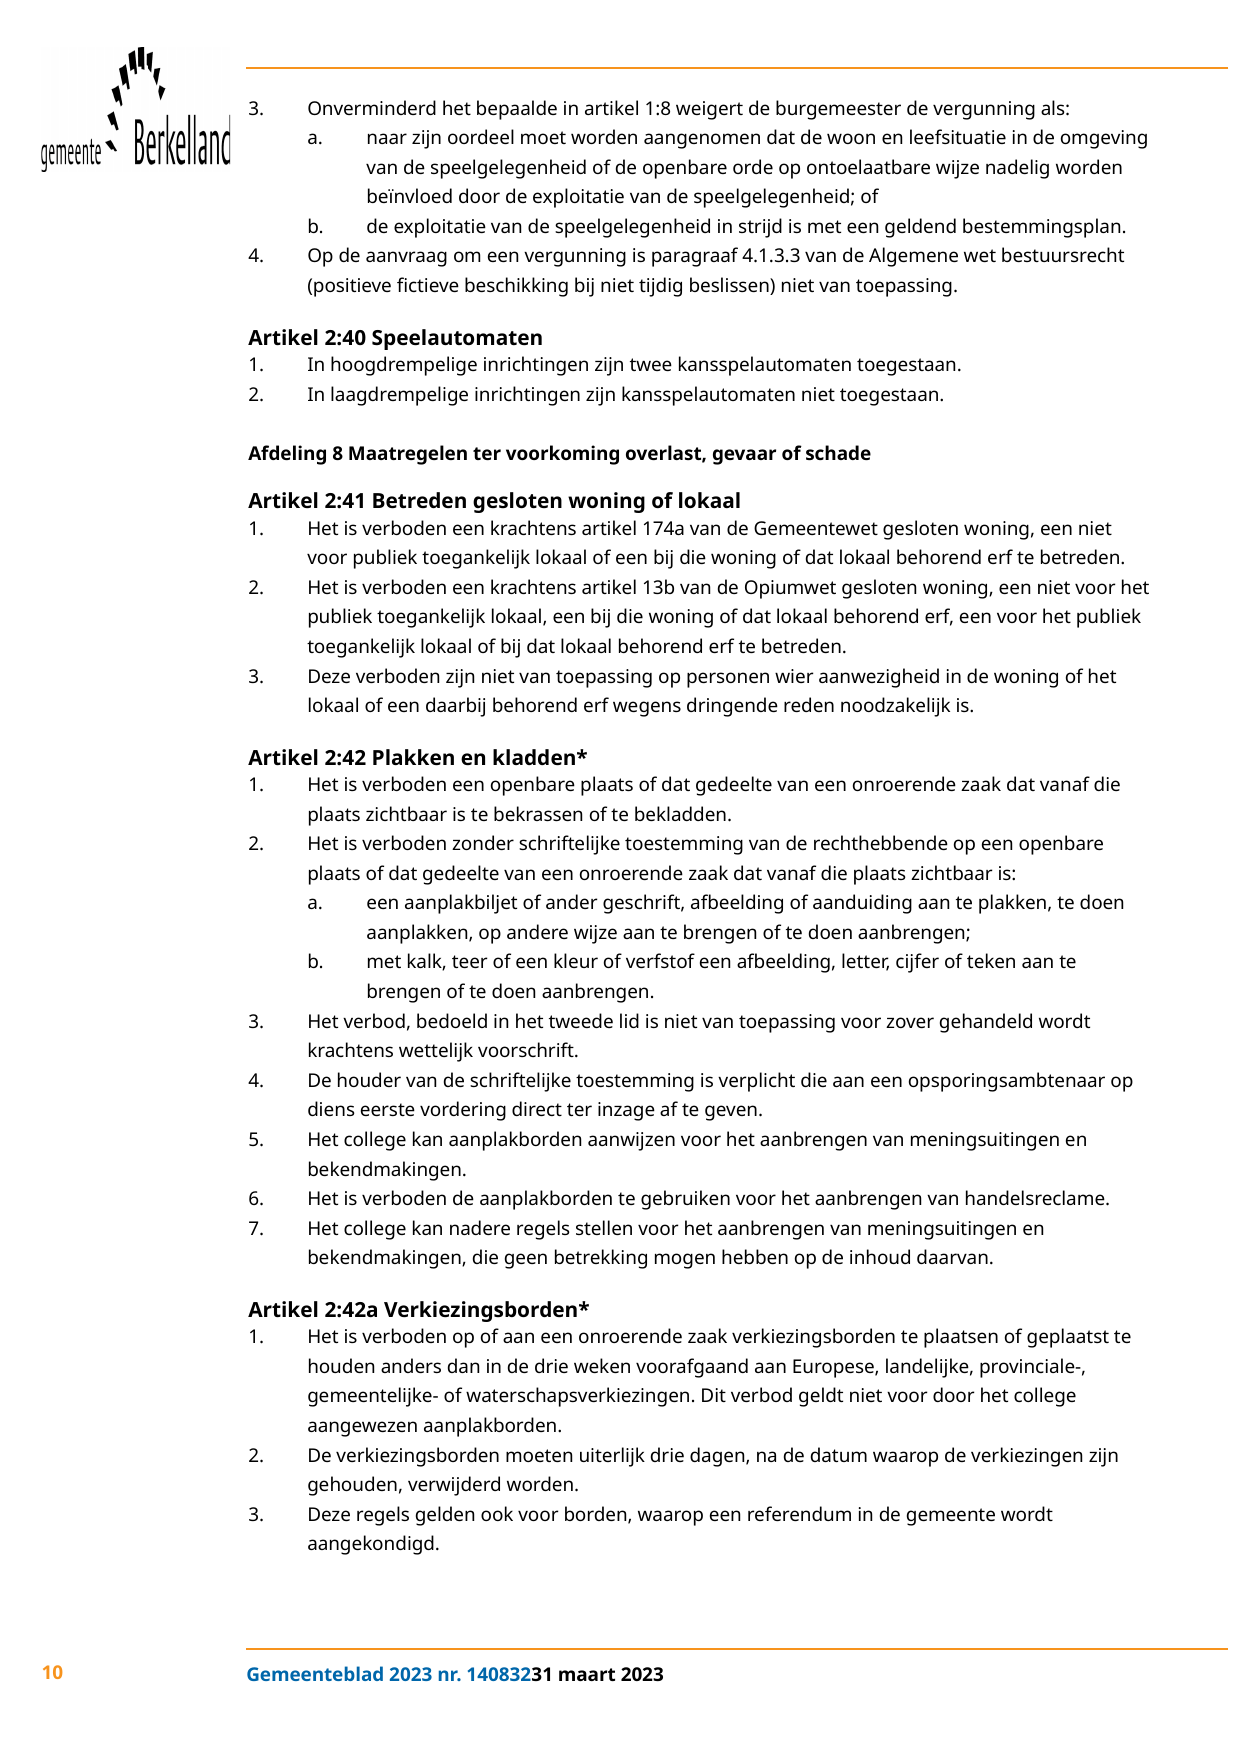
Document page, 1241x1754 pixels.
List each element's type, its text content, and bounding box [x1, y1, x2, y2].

list Het college kan nadere regels stellen voor het aanbrengen van meningsuitingen en bekendmakingen, die geen betrekking mogen hebben op de inhoud daarvan. [248, 1215, 1152, 1270]
list Het verbod, bedoeld in het tweede lid is niet van toepassing voor zover gehandeld wordt krachtens wettelijk voorschrift. [248, 1008, 1152, 1063]
list Het is verboden een krachtens artikel 13b van de Opiumwet gesloten woning, een niet voor het publiek toegankelijk lokaal, een bij die woning of dat lokaal behorend erf, een voor het publiek toegankelijk lokaal of bij dat lokaal behorend erf te betreden. [248, 574, 1152, 659]
list Het is verboden de aanplakborden te gebruiken voor het aanbrengen van handelsreclame. [248, 1185, 1152, 1211]
list Op de aanvraag om een vergunning is paragraaf 4.1.3.3 van de Algemene wet bestuursrecht (positieve fictieve beschikking bij niet tijdig beslissen) niet van toepassing. [248, 243, 1152, 298]
text Artikel 2:40 Speelautomaten [248, 323, 1152, 351]
list de exploitatie van de speelgelegenheid in strijd is met een geldend bestemmingsplan. [307, 213, 1152, 239]
list Deze regels gelden ook voor borden, waarop een referendum in de gemeente wordt aangekondigd. [248, 1501, 1152, 1556]
list Onverminderd het bepaalde in artikel 1:8 weigert de burgemeester de vergunning als: [248, 95, 1152, 121]
list Het is verboden een openbare plaats of dat gedeelte van een onroerende zaak dat vanaf die plaats zichtbaar is te bekrassen of te bekladden. [248, 771, 1152, 827]
list Het college kan aanplakborden aanwijzen voor het aanbrengen van meningsuitingen en bekendmakingen. [248, 1126, 1152, 1182]
list De houder van de schriftelijke toestemming is verplicht die aan een opsporingsambtenaar op diens eerste vordering direct ter inzage af te geven. [248, 1067, 1152, 1122]
list In laagdrempelige inrichtingen zijn kansspelautomaten niet toegestaan. [248, 381, 1152, 406]
list Deze verboden zijn niet van toepassing op personen wier aanwezigheid in de woning of het lokaal of een daarbij behorend erf wegens dringende reden noodzakelijk is. [248, 663, 1152, 718]
list met kalk, teer of een kleur of verfstof een afbeelding, letter, cijfer of teken aan te brengen of te doen aanbrengen. [307, 949, 1152, 1004]
list Het is verboden op of aan een onroerende zaak verkiezingsborden te plaatsen of geplaatst te houden anders dan in de drie weken voorafgaand aan Europese, landelijke, provinciale-, gemeentelijke- of waterschapsverkiezingen. Dit verbod geldt niet voor door het college aangewezen aanplakborden. [248, 1323, 1152, 1438]
text Artikel 2:42a Verkiezingsborden* [248, 1295, 1152, 1323]
list In hoogdrempelige inrichtingen zijn twee kansspelautomaten toegestaan. [248, 351, 1152, 377]
text Afdeling 8 Maatregelen ter voorkoming overlast, gevaar of schade [248, 440, 1152, 466]
list Het is verboden een krachtens artikel 174a van de Gemeentewet gesloten woning, een niet voor publiek toegankelijk lokaal of een bij die woning of dat lokaal behorend erf te betreden. [248, 515, 1152, 570]
picture [41, 47, 231, 172]
text Artikel 2:41 Betreden gesloten woning of lokaal [248, 486, 1152, 515]
list De verkiezingsborden moeten uiterlijk drie dagen, na de datum waarop de verkiezingen zijn gehouden, verwijderd worden. [248, 1442, 1152, 1497]
list een aanplakbiljet of ander geschrift, afbeelding of aanduiding aan te plakken, te doen aanplakken, op andere wijze aan te brengen of te doen aanbrengen; [307, 889, 1152, 945]
list naar zijn oordeel moet worden aangenomen dat de woon en leefsituatie in de omgeving van de speelgelegenheid of de openbare orde op ontoelaatbare wijze nadelig worden beïnvloed door de exploitatie van de speelgelegenheid; of [307, 124, 1152, 209]
text Artikel 2:42 Plakken en kladden* [248, 743, 1152, 771]
list Het is verboden zonder schriftelijke toestemming van de rechthebbende op een openbare plaats of dat gedeelte van een onroerende zaak dat vanaf die plaats zichtbaar is: [248, 830, 1152, 886]
